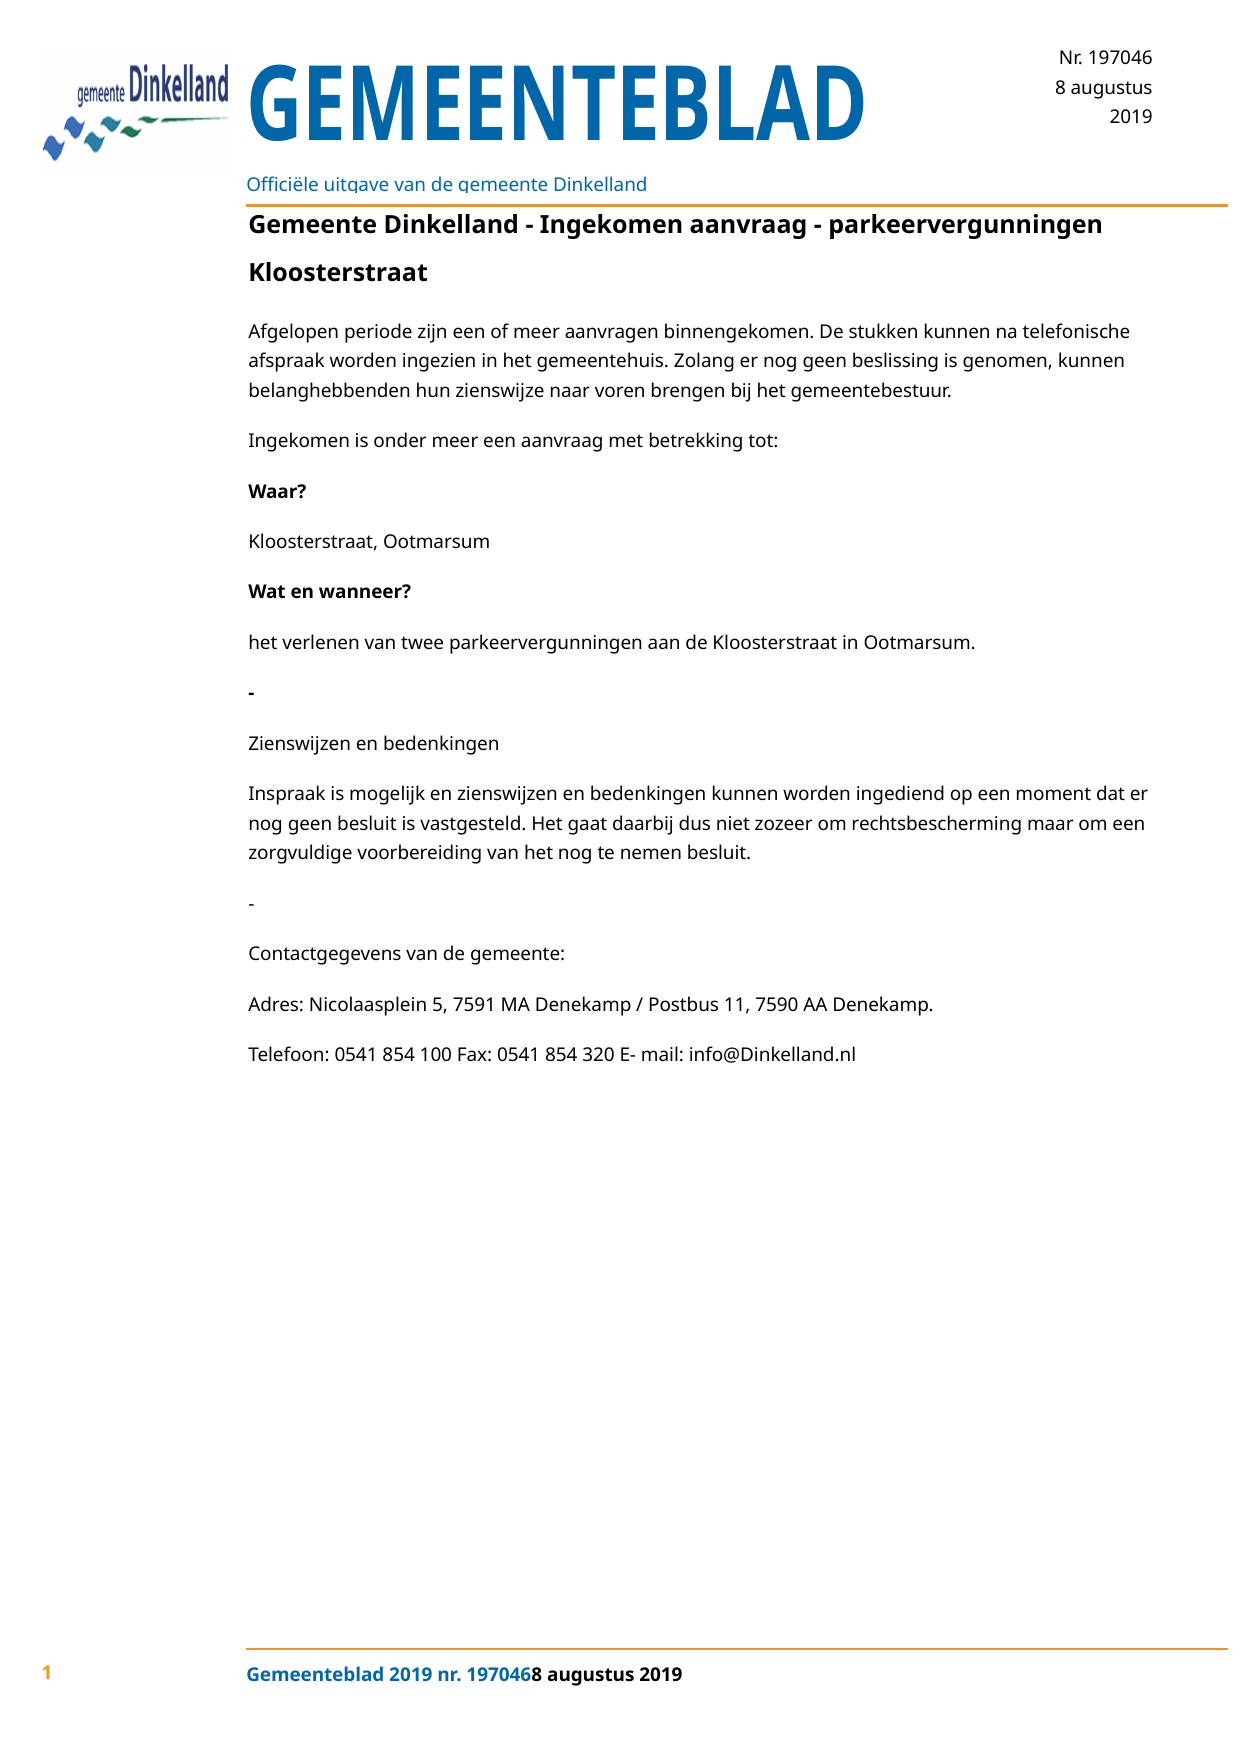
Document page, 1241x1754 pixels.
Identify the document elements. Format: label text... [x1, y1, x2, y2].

text Ingekomen is onder meer een aanvraag met betrekking tot: [248, 427, 1152, 453]
text Wat en wanneer? [248, 579, 1152, 604]
text Contactgegevens van de gemeente: [248, 940, 1152, 966]
text - [248, 890, 1152, 916]
text Adres: Nicolaasplein 5, 7591 MA Denekamp / Postbus 11, 7590 AA Denekamp. [248, 991, 1152, 1017]
text Inspraak is mogelijk en zienswijzen en bedenkingen kunnen worden ingediend op een moment dat er nog geen besluit is vastgesteld. Het gaat daarbij dus niet zozeer om rechtsbescherming maar om een zorgvuldige voorbereiding van het nog te nemen besluit. [248, 780, 1152, 865]
text Telefoon: 0541 854 100 Fax: 0541 854 320 E- mail: info@Dinkelland.nl [248, 1041, 1152, 1067]
text Waar? [248, 478, 1152, 504]
text Kloosterstraat, Ootmarsum [248, 528, 1152, 554]
picture [41, 47, 231, 172]
text Gemeente Dinkelland - Ingekomen aanvraag - parkeervergunningen Kloosterstraat [248, 207, 1152, 288]
text Afgelopen periode zijn een of meer aanvragen binnengekomen. De stukken kunnen na telefonische afspraak worden ingezien in het gemeentehuis. Zolang er nog geen beslissing is genomen, kunnen belanghebbenden hun zienswijze naar voren brengen bij het gemeentebestuur. [248, 318, 1152, 403]
text het verlenen van twee parkeervergunningen aan de Kloosterstraat in Ootmarsum. [248, 629, 1152, 655]
text - [248, 679, 1152, 705]
text Zienswijzen en bedenkingen [248, 730, 1152, 756]
